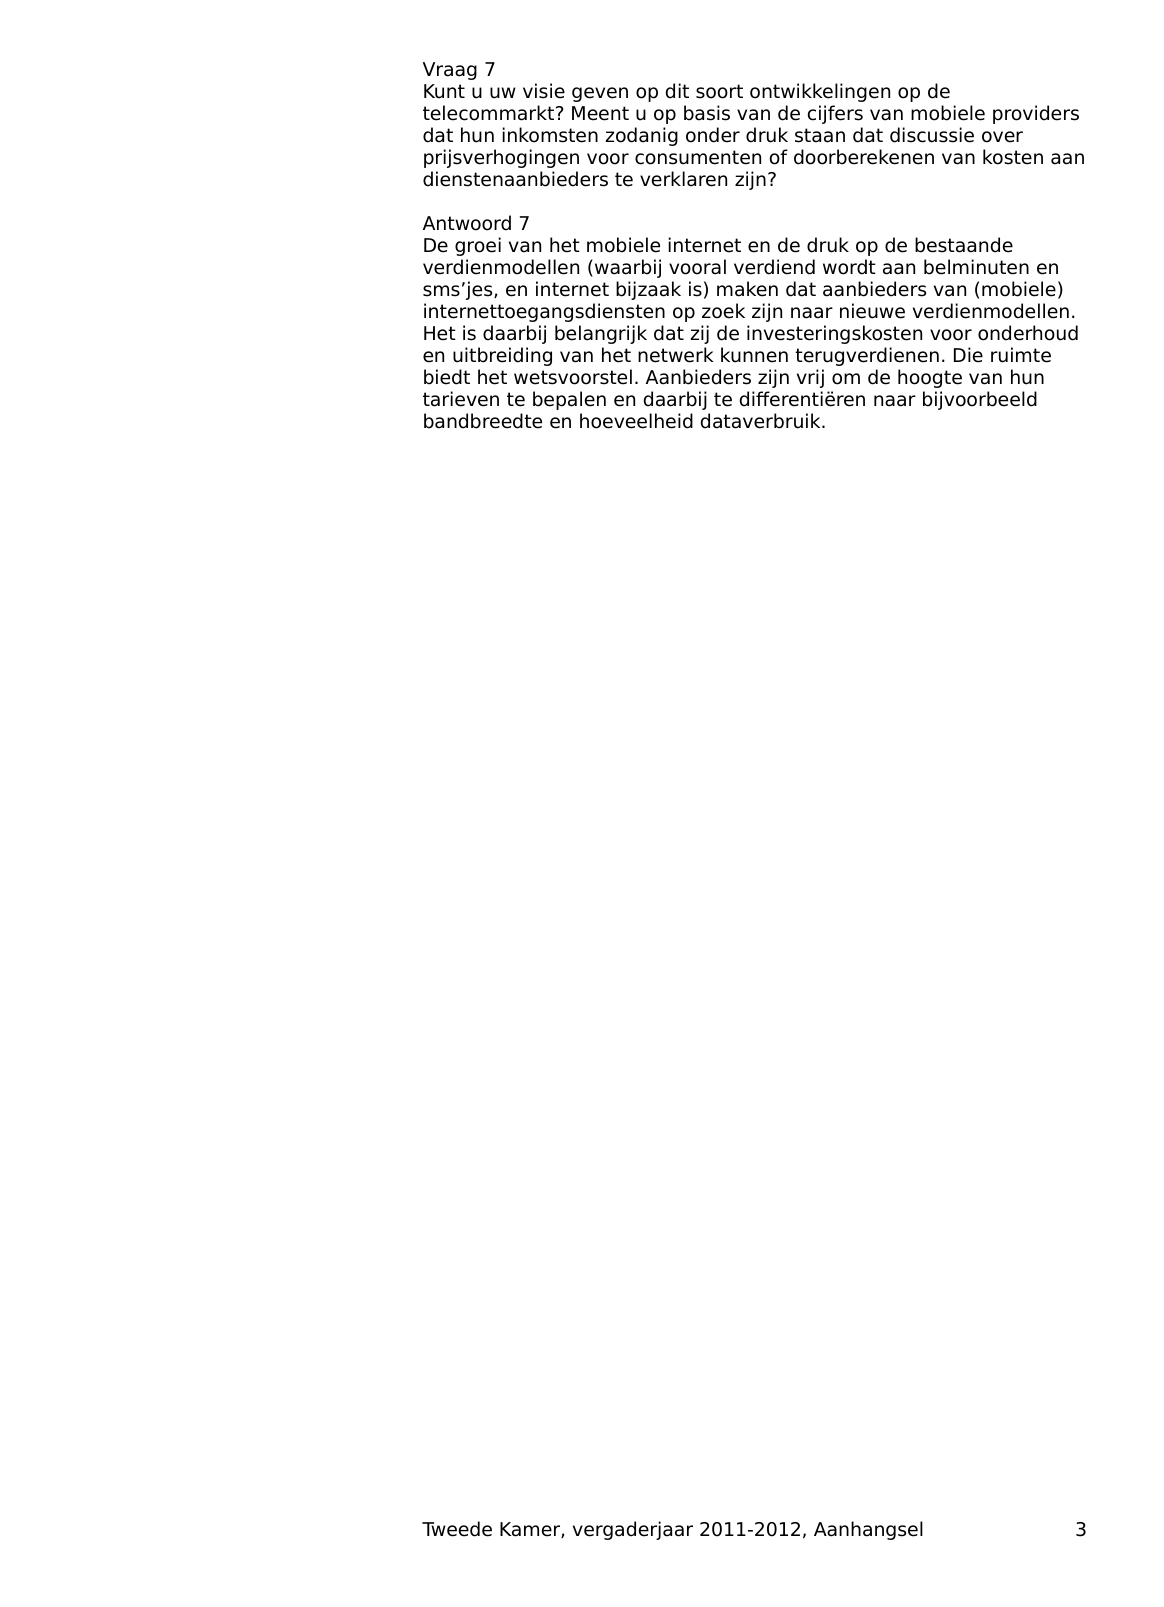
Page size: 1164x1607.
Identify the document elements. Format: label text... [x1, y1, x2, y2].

text Vraag 7 [422, 59, 1087, 81]
text Kunt u uw visie geven op dit soort ontwikkelingen op de telecommarkt? Meent u op basis van de cijfers van mobiele providers dat hun inkomsten zodanig onder druk staan dat discussie over prijsverhogingen voor consumenten of doorberekenen van kosten aan dienstenaanbieders te verklaren zijn? [422, 81, 1087, 191]
text De groei van het mobiele internet en de druk op de bestaande verdienmodellen (waarbij vooral verdiend wordt aan belminuten en sms’jes, en internet bijzaak is) maken dat aanbieders van (mobiele) internettoegangsdiensten op zoek zijn naar nieuwe verdienmodellen. Het is daarbij belangrijk dat zij de investeringskosten voor onderhoud en uitbreiding van het netwerk kunnen terugverdienen. Die ruimte biedt het wetsvoorstel. Aanbieders zijn vrij om de hoogte van hun tarieven te bepalen en daarbij te differentiëren naar bijvoorbeeld bandbreedte en hoeveelheid dataverbruik. [422, 235, 1087, 433]
text Antwoord 7 [422, 213, 1087, 235]
